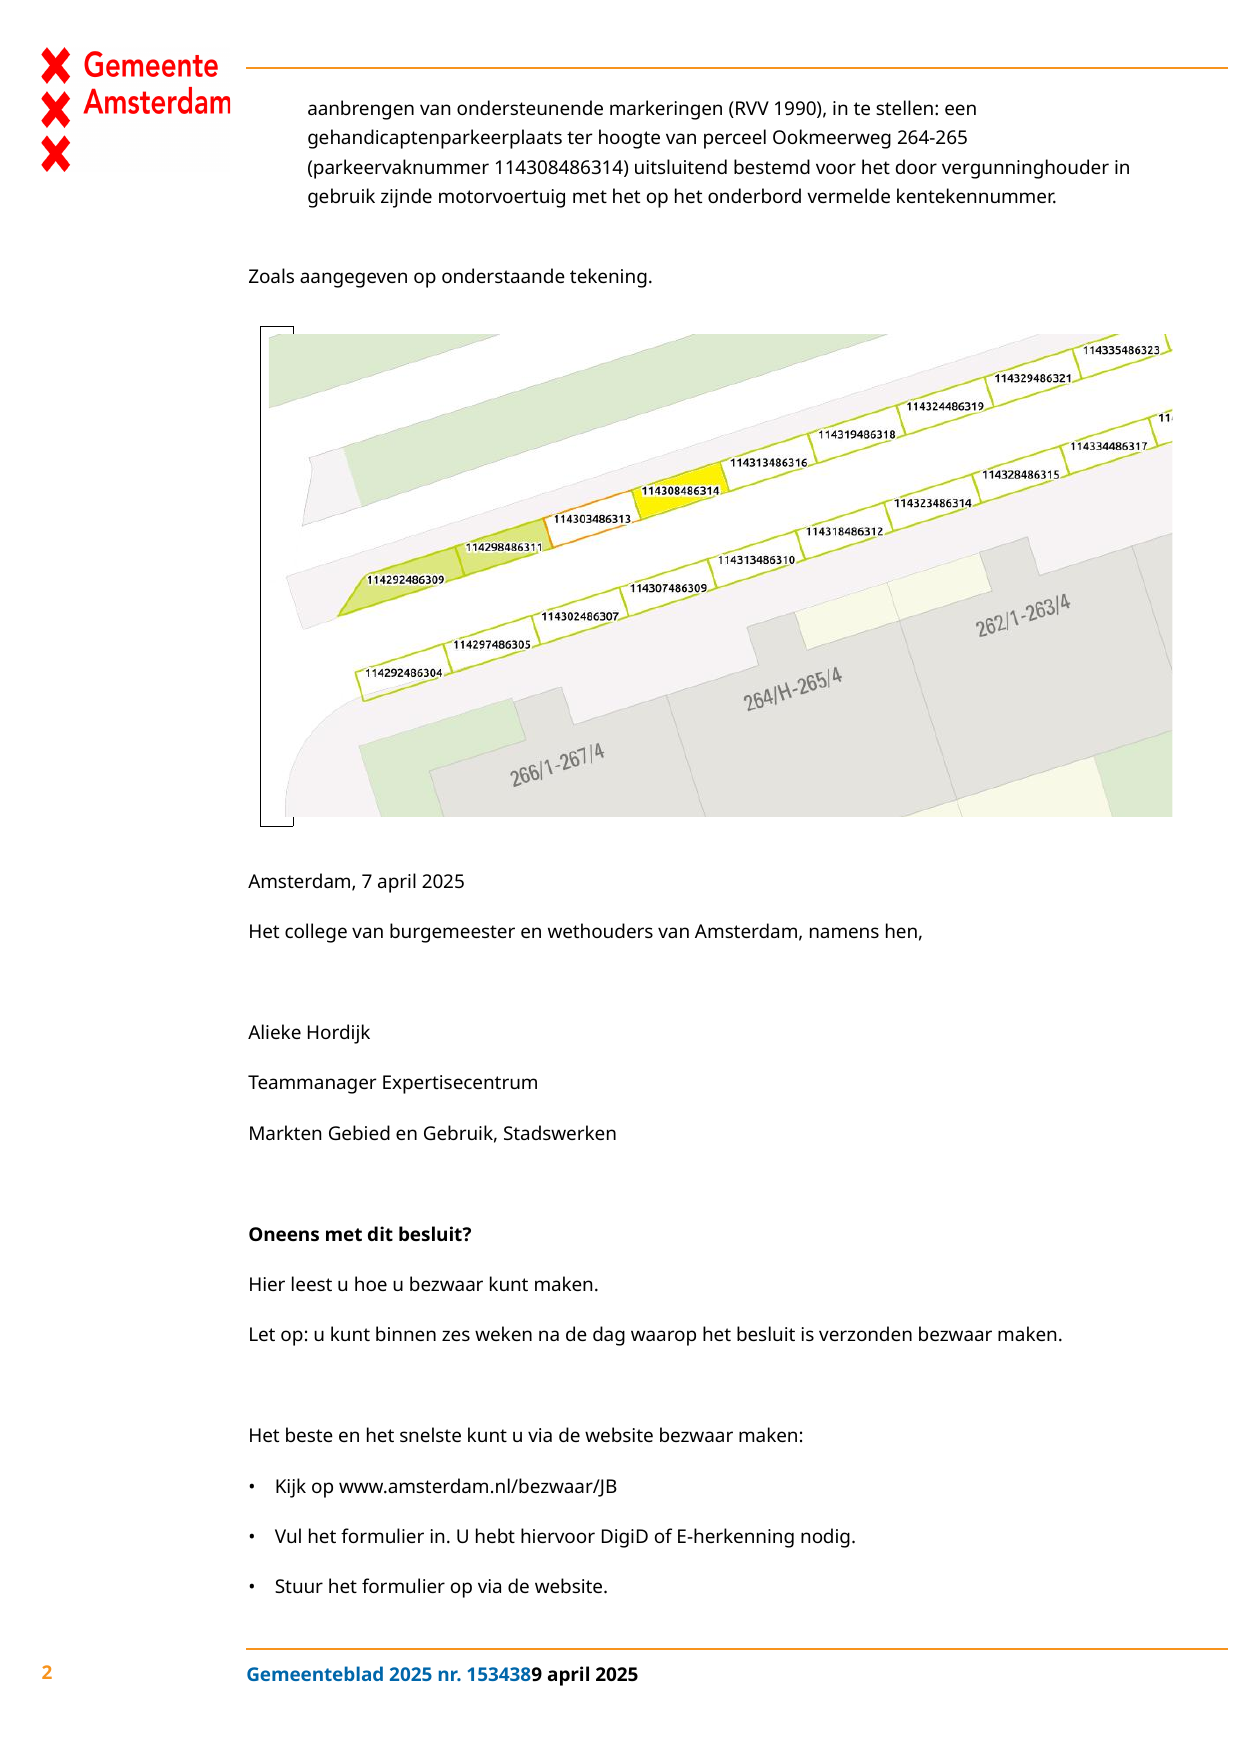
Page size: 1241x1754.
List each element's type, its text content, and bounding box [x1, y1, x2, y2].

text Amsterdam, 7 april 2025 [248, 868, 1152, 893]
text Teammanager Expertisecentrum [248, 1069, 1152, 1095]
text • Kijk op www.amsterdam.nl/bezwaar/JB [248, 1473, 1152, 1498]
text Let op: u kunt binnen zes weken na de dag waarop het besluit is verzonden bezwaar maken. [248, 1322, 1152, 1347]
text Het beste en het snelste kunt u via de website bezwaar maken: [248, 1422, 1152, 1448]
picture [41, 47, 231, 172]
text Oneens met dit besluit? [248, 1221, 1152, 1246]
list aanbrengen van ondersteunende markeringen (RVV 1990), in te stellen: een gehandicaptenparkeerplaats ter hoogte van perceel Ookmeerweg 264-265 (parkeervaknummer 114308486314) uitsluitend bestemd voor het door vergunninghouder in gebruik zijnde motorvoertuig met het op het onderbord vermelde kentekennummer. [248, 95, 1152, 209]
text • Vul het formulier in. U hebt hiervoor DigiD of E-herkenning nodig. [248, 1523, 1152, 1549]
text Hier leest u hoe u bezwaar kunt maken. [248, 1271, 1152, 1297]
text • Stuur het formulier op via de website. [248, 1574, 1152, 1599]
picture [268, 334, 1173, 817]
text Zoals aangegeven op onderstaande tekening. [248, 263, 1152, 289]
text Het college van burgemeester en wethouders van Amsterdam, namens hen, [248, 918, 1152, 944]
text Markten Gebied en Gebruik, Stadswerken [248, 1120, 1152, 1146]
text Alieke Hordijk [248, 1019, 1152, 1045]
